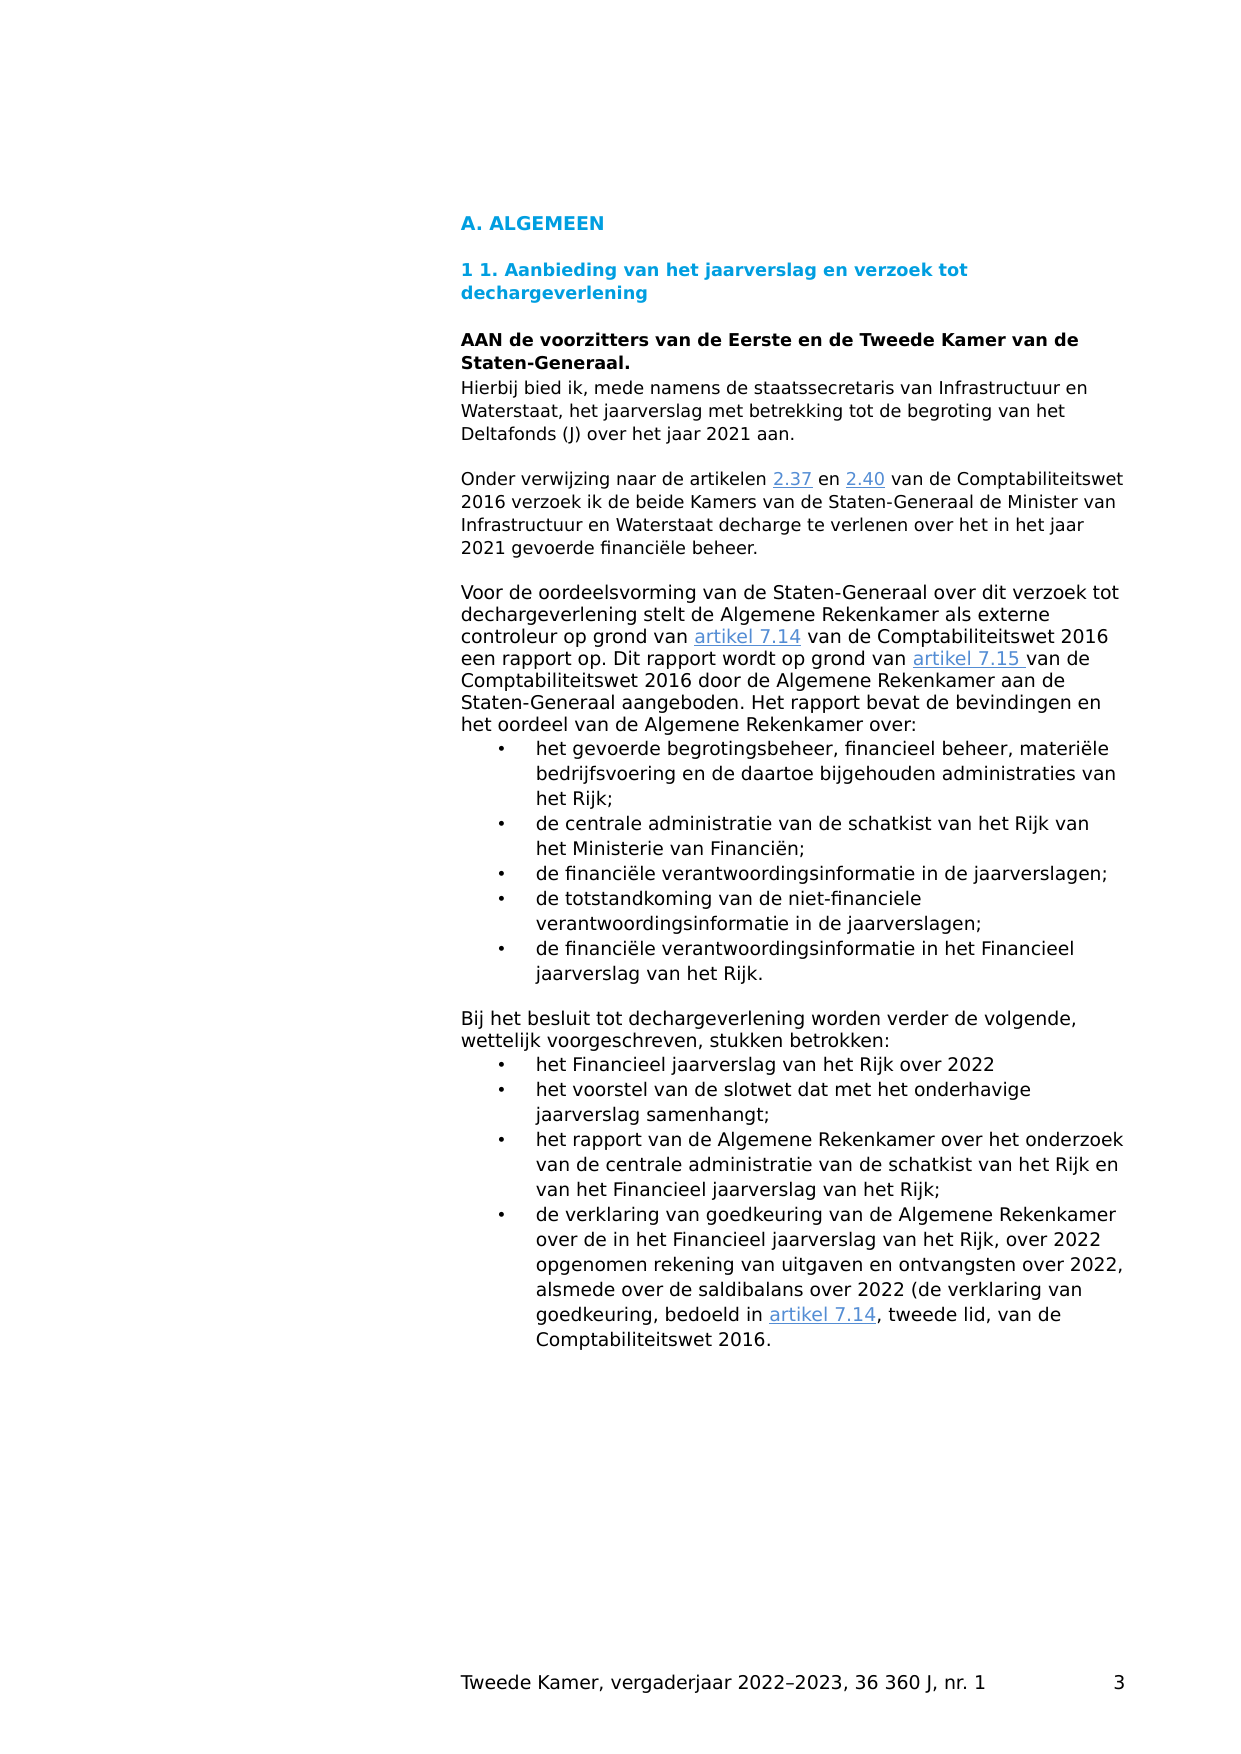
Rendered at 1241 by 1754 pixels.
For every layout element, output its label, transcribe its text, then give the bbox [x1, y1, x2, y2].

text Onder verwijzing naar de artikelen 2.37 en 2.40 van de Comptabiliteitswet 2016 verzoek ik de beide Kamers van de Staten-Generaal de Minister van Infrastructuur en Waterstaat decharge te verlenen over het in het jaar 2021 gevoerde financiële beheer. [461, 467, 1125, 559]
list de centrale administratie van de schatkist van het Rijk van het Ministerie van Financiën; [498, 811, 1125, 861]
list het rapport van de Algemene Rekenkamer over het onderzoek van de centrale administratie van de schatkist van het Rijk en van het Financieel jaarverslag van het Rijk; [498, 1127, 1125, 1202]
text AAN de voorzitters van de Eerste en de Tweede Kamer van de Staten-Generaal. [461, 328, 1125, 374]
text Hierbij bied ik, mede namens de staatssecretaris van Infrastructuur en Waterstaat, het jaarverslag met betrekking tot de begroting van het Deltafonds (J) over het jaar 2021 aan. [461, 376, 1125, 444]
list de verklaring van goedkeuring van de Algemene Rekenkamer over de in het Financieel jaarverslag van het Rijk, over 2022 opgenomen rekening van uitgaven en ontvangsten over 2022, alsmede over de saldibalans over 2022 (de verklaring van goedkeuring, bedoeld in artikel 7.14, tweede lid, van de Comptabiliteitswet 2016. [498, 1202, 1125, 1352]
title 1 1. Aanbieding van het jaarverslag en verzoek tot dechargeverlening [461, 258, 1125, 304]
list het voorstel van de slotwet dat met het onderhavige jaarverslag samenhangt; [498, 1077, 1125, 1127]
list de totstandkoming van de niet-financiele verantwoordingsinformatie in de jaarverslagen; [498, 886, 1125, 936]
text Bij het besluit tot dechargeverlening worden verder de volgende, wettelijk voorgeschreven, stukken betrokken: [461, 1008, 1125, 1052]
list het gevoerde begrotingsbeheer, financieel beheer, materiële bedrijfsvoering en de daartoe bijgehouden administraties van het Rijk; [498, 736, 1125, 811]
list de financiële verantwoordingsinformatie in het Financieel jaarverslag van het Rijk. [498, 936, 1125, 986]
list het Financieel jaarverslag van het Rijk over 2022 [498, 1052, 1125, 1077]
text Voor de oordeelsvorming van de Staten-Generaal over dit verzoek tot dechargeverlening stelt de Algemene Rekenkamer als externe controleur op grond van artikel 7.14 van de Comptabiliteitswet 2016 een rapport op. Dit rapport wordt op grond van artikel 7.15 van de Comptabiliteitswet 2016 door de Algemene Rekenkamer aan de Staten-Generaal aangeboden. Het rapport bevat de bevindingen en het oordeel van de Algemene Rekenkamer over: [461, 582, 1125, 736]
list de financiële verantwoordingsinformatie in de jaarverslagen; [498, 861, 1125, 886]
title A. Algemeen [461, 213, 1125, 235]
